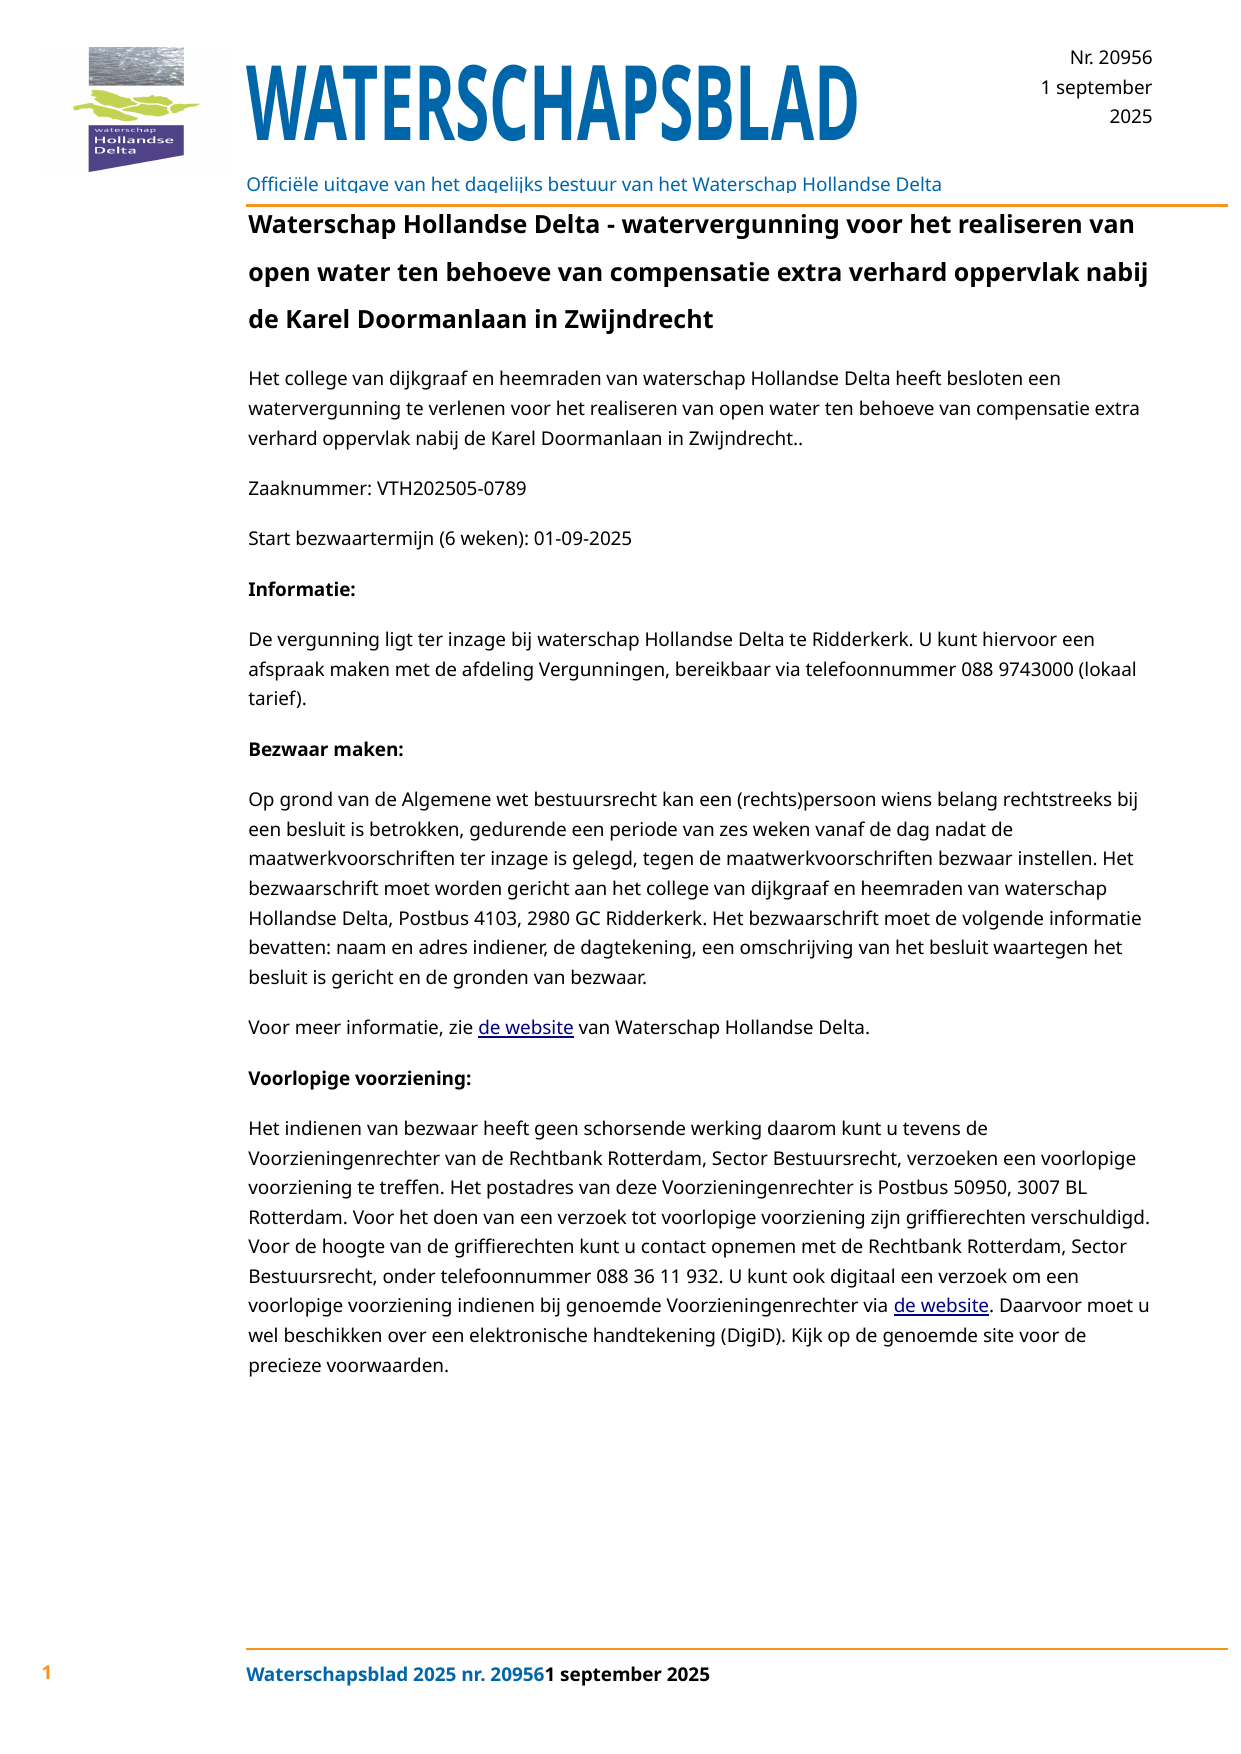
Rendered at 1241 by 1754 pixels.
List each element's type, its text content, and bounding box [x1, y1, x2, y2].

text Voorlopige voorziening: [248, 1065, 1152, 1090]
text Zaaknummer: VTH202505-0789 [248, 475, 1152, 501]
text Het indienen van bezwaar heeft geen schorsende werking daarom kunt u tevens de Voorzieningenrechter van de Rechtbank Rotterdam, Sector Bestuursrecht, verzoeken een voorlopige voorziening te treffen. Het postadres van deze Voorzieningenrechter is Postbus 50950, 3007 BL Rotterdam. Voor het doen van een verzoek tot voorlopige voorziening zijn griffierechten verschuldigd. Voor de hoogte van de griffierechten kunt u contact opnemen met de Rechtbank Rotterdam, Sector Bestuursrecht, onder telefoonnummer 088 36 11 932. U kunt ook digitaal een verzoek om een voorlopige voorziening indienen bij genoemde Voorzieningenrechter via de website. Daarvoor moet u wel beschikken over een elektronische handtekening (DigiD). Kijk op de genoemde site voor de precieze voorwaarden. [248, 1115, 1152, 1377]
text Het college van dijkgraaf en heemraden van waterschap Hollandse Delta heeft besloten een watervergunning te verlenen voor het realiseren van open water ten behoeve van compensatie extra verhard oppervlak nabij de Karel Doormanlaan in Zwijndrecht.. [248, 366, 1152, 450]
text Informatie: [248, 576, 1152, 602]
picture [41, 47, 231, 172]
text Op grond van de Algemene wet bestuursrecht kan een (rechts)persoon wiens belang rechtstreeks bij een besluit is betrokken, gedurende een periode van zes weken vanaf de dag nadat de maatwerkvoorschriften ter inzage is gelegd, tegen de maatwerkvoorschriften bezwaar instellen. Het bezwaarschrift moet worden gericht aan het college van dijkgraaf en heemraden van waterschap Hollandse Delta, Postbus 4103, 2980 GC Ridderkerk. Het bezwaarschrift moet de volgende informatie bevatten: naam en adres indiener, de dagtekening, een omschrijving van het besluit waartegen het besluit is gericht en de gronden van bezwaar. [248, 786, 1152, 989]
text Start bezwaartermijn (6 weken): 01-09-2025 [248, 526, 1152, 551]
text Bezwaar maken: [248, 736, 1152, 762]
text Waterschap Hollandse Delta - watervergunning voor het realiseren van open water ten behoeve van compensatie extra verhard oppervlak nabij de Karel Doormanlaan in Zwijndrecht [248, 207, 1152, 336]
text Voor meer informatie, zie de website van Waterschap Hollandse Delta. [248, 1014, 1152, 1040]
text De vergunning ligt ter inzage bij waterschap Hollandse Delta te Ridderkerk. U kunt hiervoor een afspraak maken met de afdeling Vergunningen, bereikbaar via telefoonnummer 088 9743000 (lokaal tarief). [248, 626, 1152, 711]
